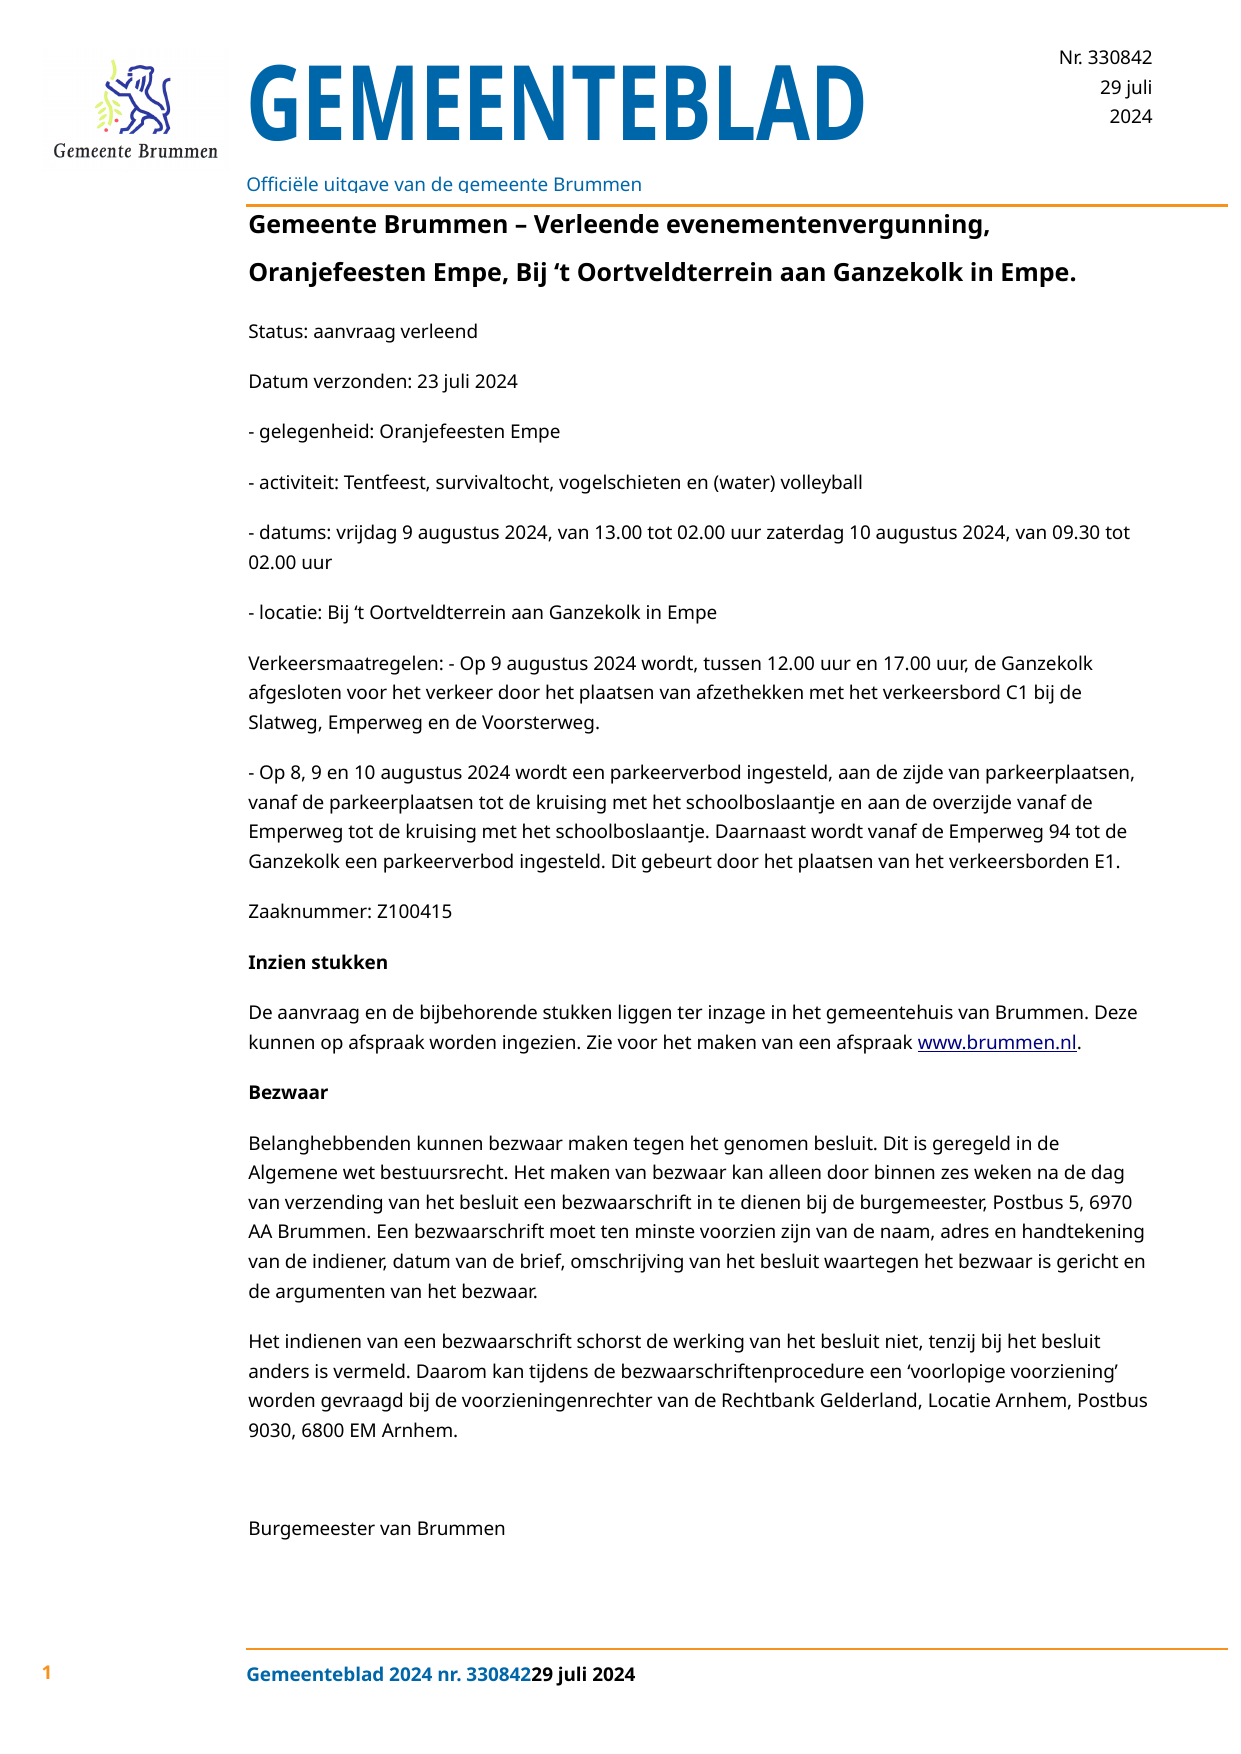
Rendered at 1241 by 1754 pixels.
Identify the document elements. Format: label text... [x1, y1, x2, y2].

text Zaaknummer: Z100415 [248, 899, 1152, 924]
text Het indienen van een bezwaarschrift schorst de werking van het besluit niet, tenzij bij het besluit anders is vermeld. Daarom kan tijdens de bezwaarschriftenprocedure een ‘voorlopige voorziening’ worden gevraagd bij de voorzieningenrechter van de Rechtbank Gelderland, Locatie Arnhem, Postbus 9030, 6800 EM Arnhem. [248, 1328, 1152, 1443]
text - activiteit: Tentfeest, survivaltocht, vogelschieten en (water) volleyball [248, 469, 1152, 495]
text - Op 8, 9 en 10 augustus 2024 wordt een parkeerverbod ingesteld, aan de zijde van parkeerplaatsen, vanaf de parkeerplaatsen tot de kruising met het schoolboslaantje en aan de overzijde vanaf de Emperweg tot de kruising met het schoolboslaantje. Daarnaast wordt vanaf de Emperweg 94 tot de Ganzekolk een parkeerverbod ingesteld. Dit gebeurt door het plaatsen van het verkeersborden E1. [248, 759, 1152, 874]
picture [41, 47, 231, 172]
text Burgemeester van Brummen [248, 1515, 1152, 1541]
text Belanghebbenden kunnen bezwaar maken tegen het genomen besluit. Dit is geregeld in de Algemene wet bestuursrecht. Het maken van bezwaar kan alleen door binnen zes weken na de dag van verzending van het besluit een bezwaarschrift in te dienen bij de burgemeester, Postbus 5, 6970 AA Brummen. Een bezwaarschrift moet ten minste voorzien zijn van de naam, adres en handtekening van de indiener, datum van de brief, omschrijving van het besluit waartegen het bezwaar is gericht en de argumenten van het bezwaar. [248, 1130, 1152, 1304]
text - locatie: Bij ‘t Oortveldterrein aan Ganzekolk in Empe [248, 599, 1152, 625]
text Status: aanvraag verleend [248, 318, 1152, 344]
text De aanvraag en de bijbehorende stukken liggen ter inzage in het gemeentehuis van Brummen. Deze kunnen op afspraak worden ingezien. Zie voor het maken van een afspraak www.brummen.nl. [248, 999, 1152, 1055]
text Inzien stukken [248, 949, 1152, 975]
text - datums: vrijdag 9 augustus 2024, van 13.00 tot 02.00 uur zaterdag 10 augustus 2024, van 09.30 tot 02.00 uur [248, 519, 1152, 575]
text - gelegenheid: Oranjefeesten Empe [248, 419, 1152, 444]
text Datum verzonden: 23 juli 2024 [248, 368, 1152, 394]
text Gemeente Brummen – Verleende evenementenvergunning, Oranjefeesten Empe, Bij ‘t Oortveldterrein aan Ganzekolk in Empe. [248, 207, 1152, 288]
text Bezwaar [248, 1079, 1152, 1105]
text Verkeersmaatregelen: - Op 9 augustus 2024 wordt, tussen 12.00 uur en 17.00 uur, de Ganzekolk afgesloten voor het verkeer door het plaatsen van afzethekken met het verkeersbord C1 bij de Slatweg, Emperweg en de Voorsterweg. [248, 650, 1152, 735]
